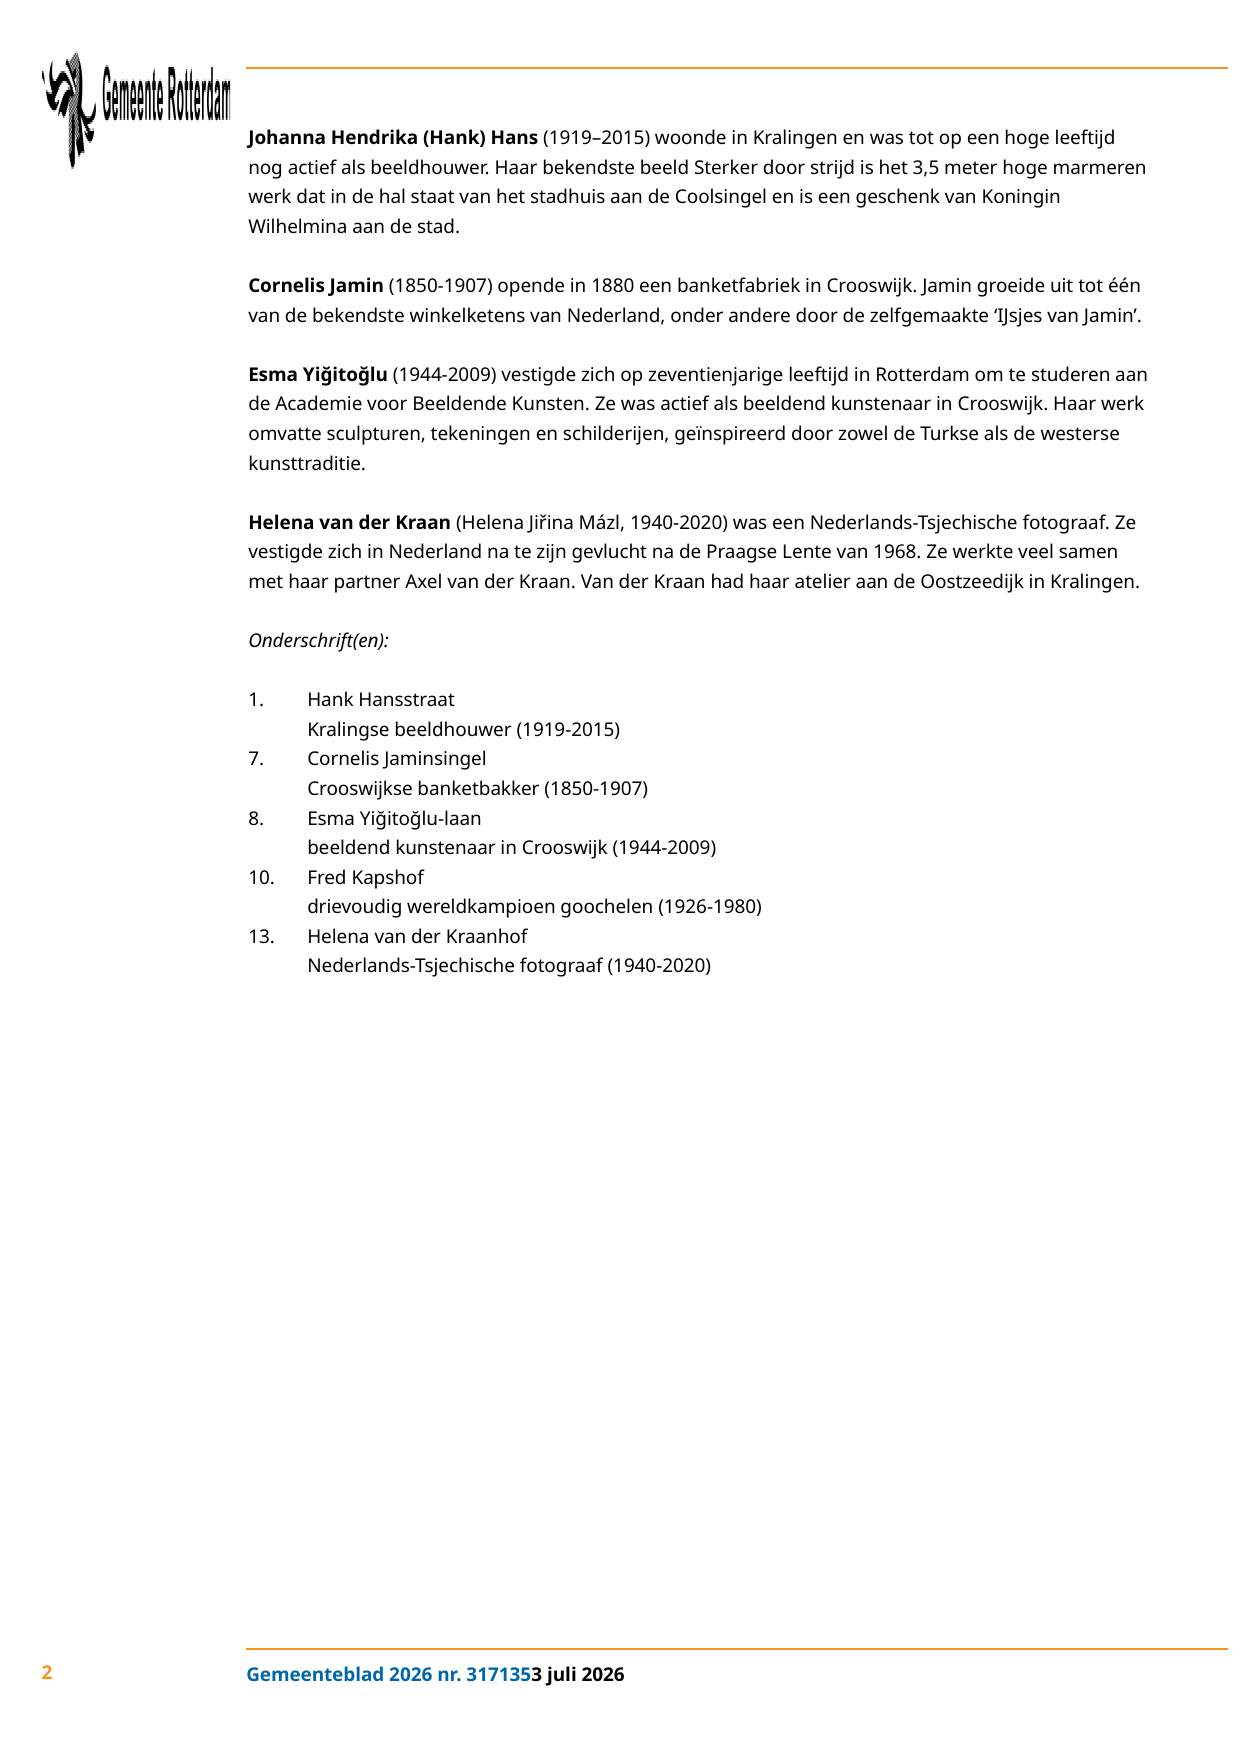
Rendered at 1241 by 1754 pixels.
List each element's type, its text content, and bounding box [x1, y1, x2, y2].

text Helena van der Kraan (Helena Jiřina Mázl, 1940-2020) was een Nederlands-Tsjechische fotograaf. Ze vestigde zich in Nederland na te zijn gevlucht na de Praagse Lente van 1968. Ze werkte veel samen met haar partner Axel van der Kraan. Van der Kraan had haar atelier aan de Oostzeedijk in Kralingen. [248, 509, 1152, 594]
list Helena van der Kraanhof [248, 923, 1152, 949]
list Esma Yiğitoğlu-laan [248, 805, 1152, 831]
picture [41, 47, 231, 172]
list beeldend kunstenaar in Crooswijk (1944-2009) [248, 834, 1152, 860]
list Fred Kapshof [248, 864, 1152, 890]
list Nederlands-Tsjechische fotograaf (1940-2020) [248, 953, 1152, 978]
text Onderschrift(en): [248, 627, 1152, 653]
text Esma Yiğitoğlu (1944-2009) vestigde zich op zeventienjarige leeftijd in Rotterdam om te studeren aan de Academie voor Beeldende Kunsten. Ze was actief als beeldend kunstenaar in Crooswijk. Haar werk omvatte sculpturen, tekeningen en schilderijen, geïnspireerd door zowel de Turkse als de westerse kunsttraditie. [248, 361, 1152, 476]
list Hank Hansstraat [248, 686, 1152, 712]
text Johanna Hendrika (Hank) Hans (1919–2015) woonde in Kralingen en was tot op een hoge leeftijd nog actief als beeldhouwer. Haar bekendste beeld Sterker door strijd is het 3,5 meter hoge marmeren werk dat in de hal staat van het stadhuis aan de Coolsingel en is een geschenk van Koningin Wilhelmina aan de stad. [248, 124, 1152, 239]
list Kralingse beeldhouwer (1919-2015) [248, 716, 1152, 742]
text Cornelis Jamin (1850-1907) opende in 1880 een banketfabriek in Crooswijk. Jamin groeide uit tot één van de bekendste winkelketens van Nederland, onder andere door de zelfgemaakte ‘IJsjes van Jamin’. [248, 272, 1152, 328]
list drievoudig wereldkampioen goochelen (1926-1980) [248, 893, 1152, 919]
list Crooswijkse banketbakker (1850-1907) [248, 775, 1152, 801]
list Cornelis Jaminsingel [248, 746, 1152, 771]
